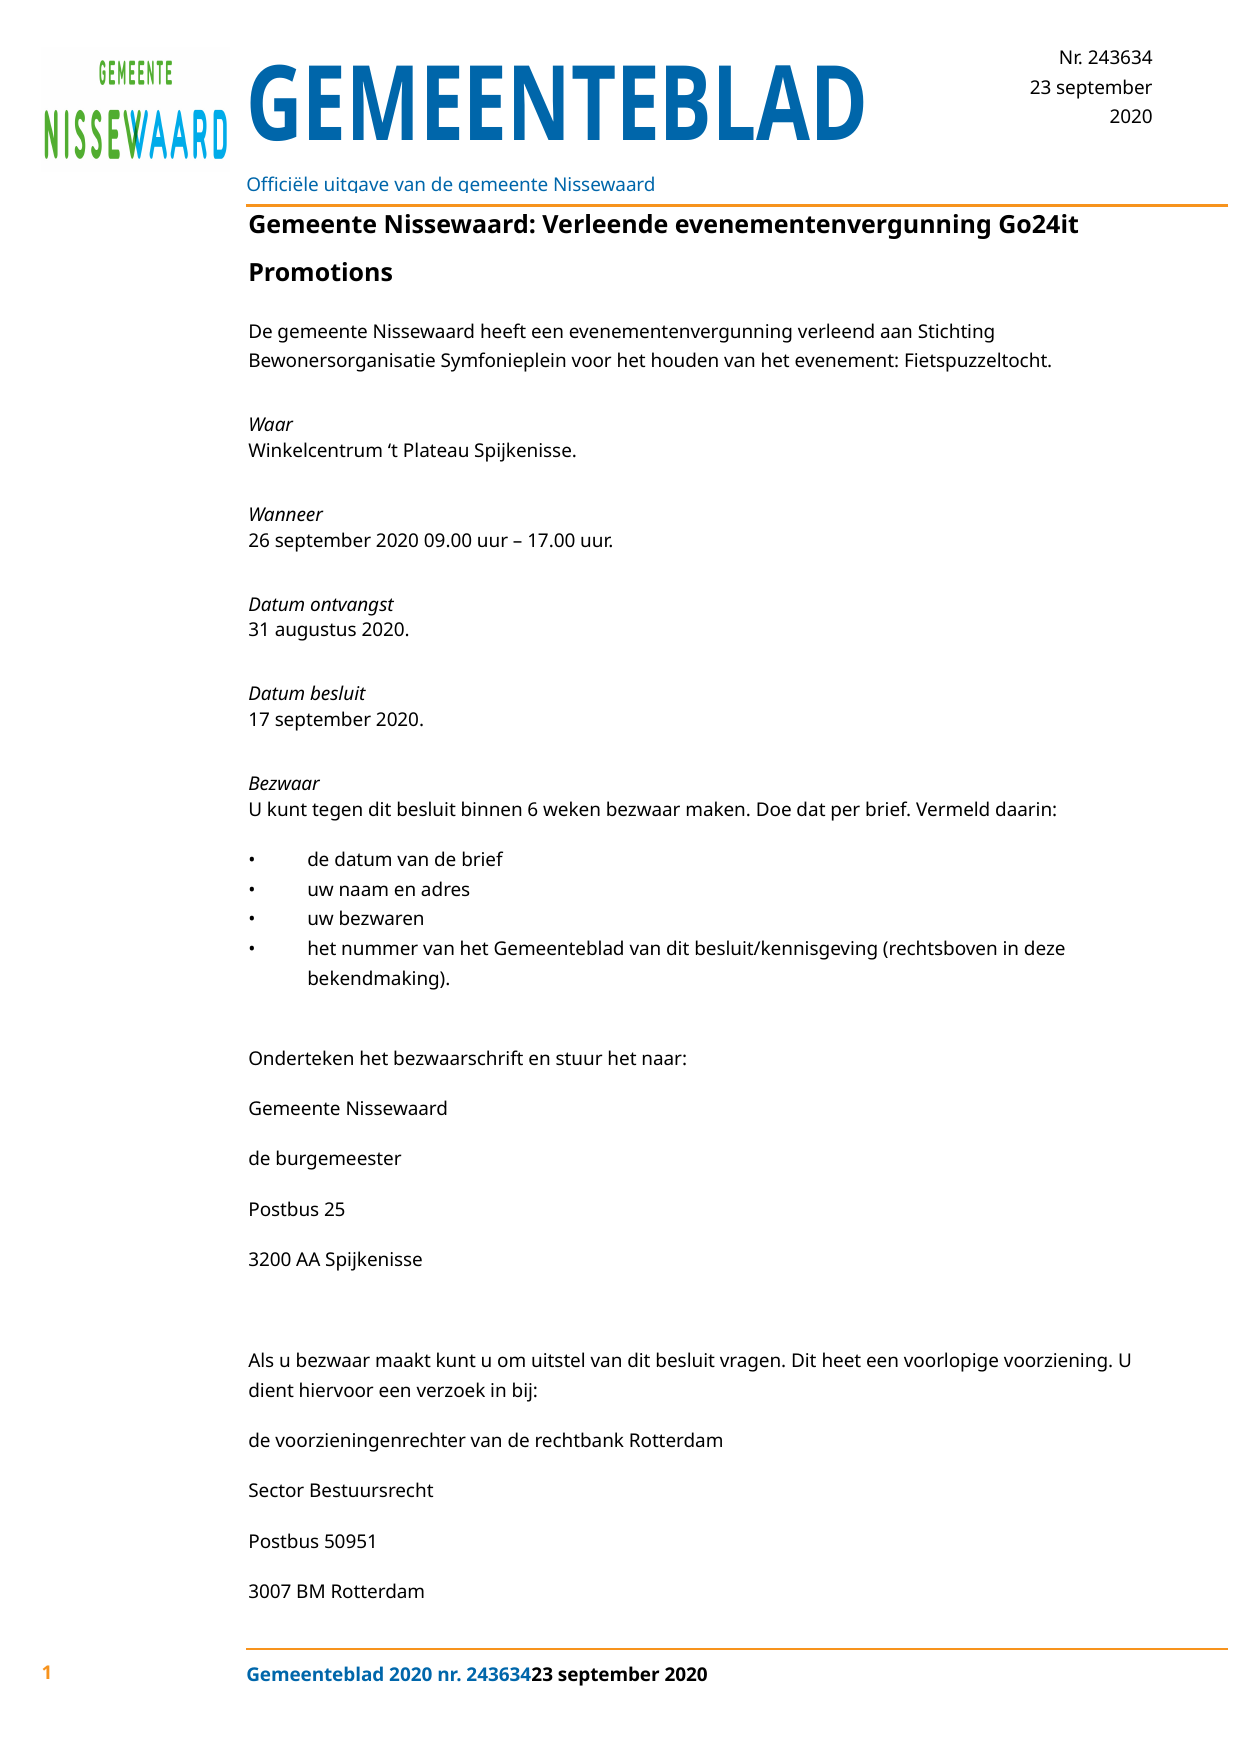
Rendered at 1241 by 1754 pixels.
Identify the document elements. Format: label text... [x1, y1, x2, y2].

text De gemeente Nissewaard heeft een evenementenvergunning verleend aan Stichting Bewonersorganisatie Symfonieplein voor het houden van het evenement: Fietspuzzeltocht. [248, 318, 1152, 373]
text 17 september 2020. [248, 706, 1152, 732]
list uw naam en adres [248, 876, 1152, 902]
text 3007 BM Rotterdam [248, 1578, 1152, 1604]
text Wanneer [248, 501, 1152, 527]
text Bezwaar [248, 770, 1152, 796]
text 26 september 2020 09.00 uur – 17.00 uur. [248, 527, 1152, 553]
text Onderteken het bezwaarschrift en stuur het naar: [248, 1045, 1152, 1070]
picture [41, 47, 231, 172]
text 3200 AA Spijkenisse [248, 1246, 1152, 1272]
list het nummer van het Gemeenteblad van dit besluit/kennisgeving (rechtsboven in deze bekendmaking). [248, 935, 1152, 990]
text Sector Bestuursrecht [248, 1478, 1152, 1503]
text Gemeente Nissewaard [248, 1095, 1152, 1121]
text de burgemeester [248, 1146, 1152, 1171]
text Postbus 25 [248, 1196, 1152, 1222]
text Datum besluit [248, 681, 1152, 706]
list de datum van de brief [248, 846, 1152, 872]
text Gemeente Nissewaard: Verleende evenementenvergunning Go24it Promotions [248, 207, 1152, 288]
text Postbus 50951 [248, 1528, 1152, 1554]
text 31 augustus 2020. [248, 617, 1152, 642]
text Datum ontvangst [248, 591, 1152, 617]
text Winkelcentrum ‘t Plateau Spijkenisse. [248, 437, 1152, 463]
text Waar [248, 411, 1152, 437]
text de voorzieningenrechter van de rechtbank Rotterdam [248, 1427, 1152, 1453]
text Als u bezwaar maakt kunt u om uitstel van dit besluit vragen. Dit heet een voorlopige voorziening. U dient hiervoor een verzoek in bij: [248, 1347, 1152, 1402]
text U kunt tegen dit besluit binnen 6 weken bezwaar maken. Doe dat per brief. Vermeld daarin: [248, 796, 1152, 822]
list uw bezwaren [248, 906, 1152, 931]
